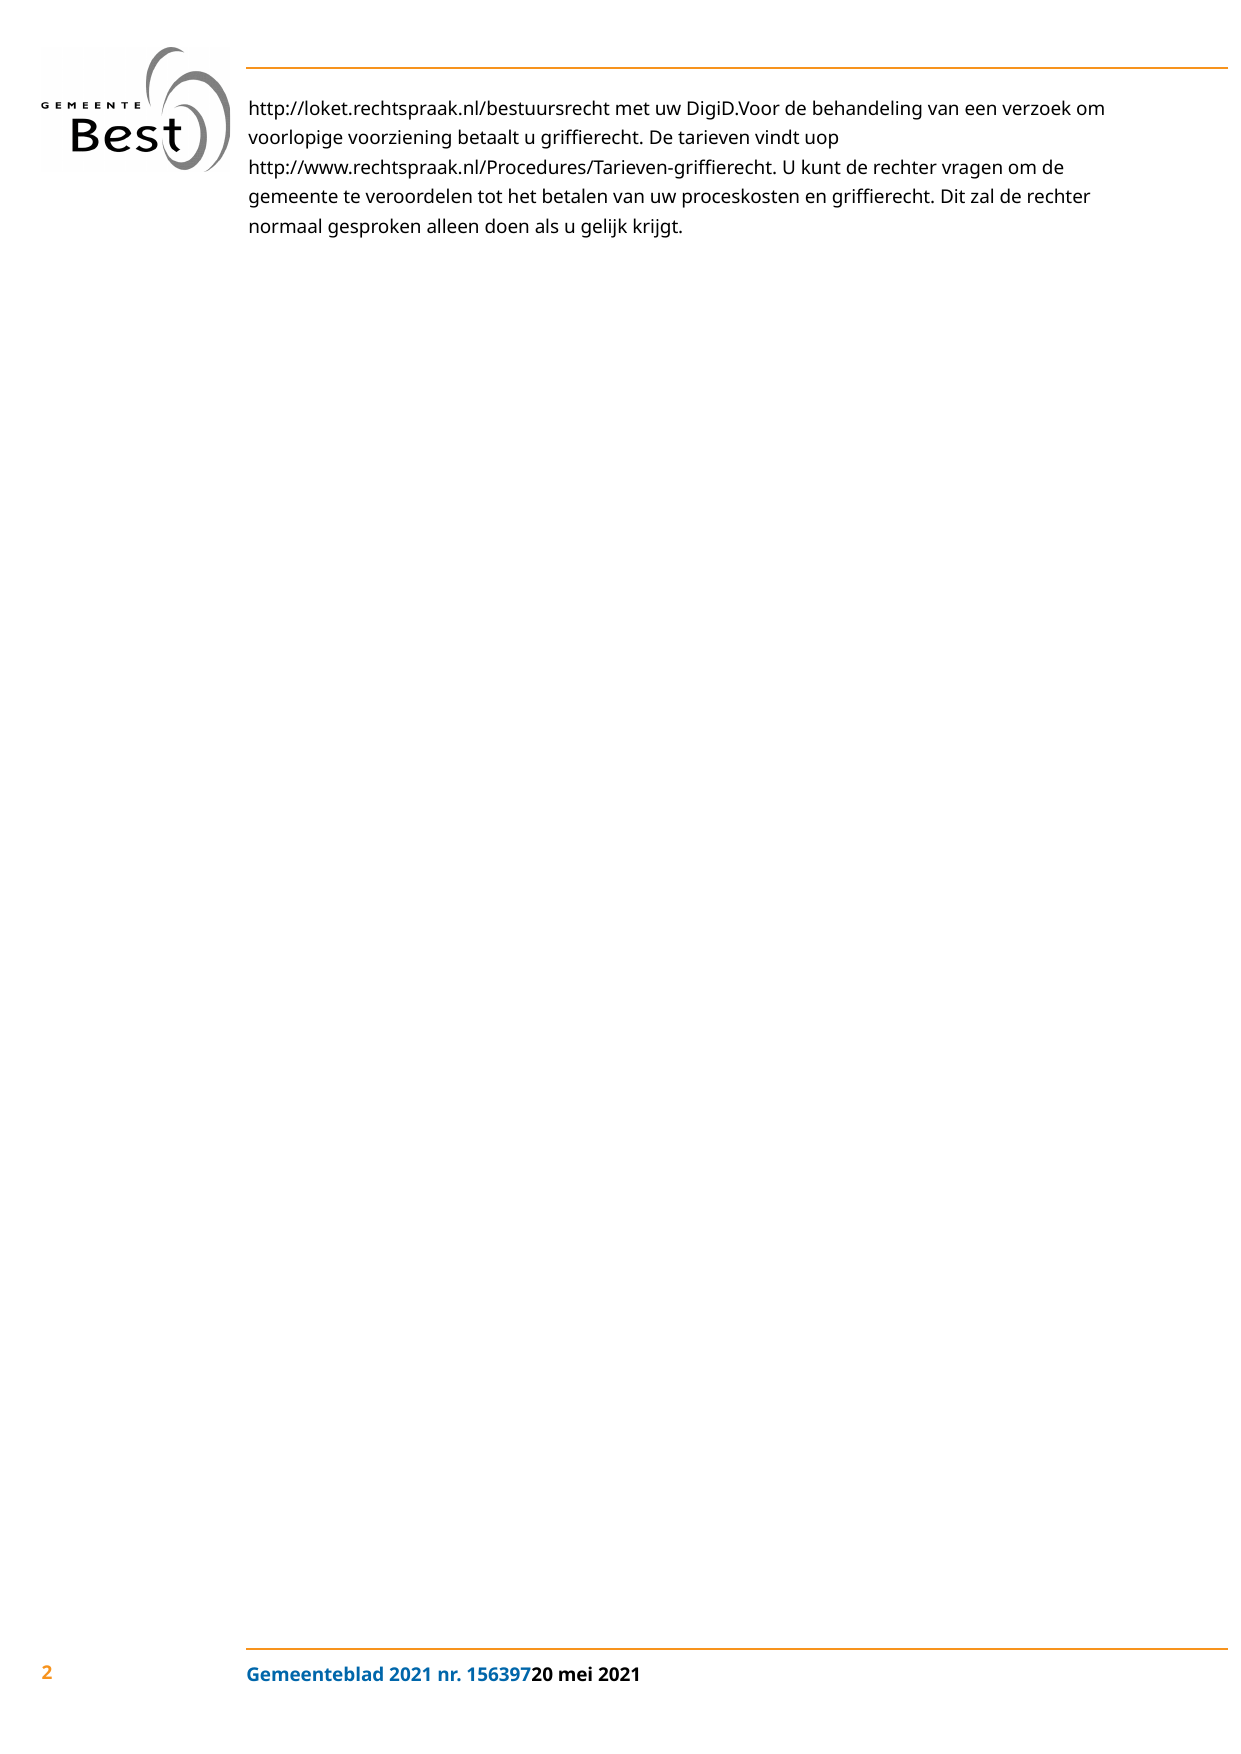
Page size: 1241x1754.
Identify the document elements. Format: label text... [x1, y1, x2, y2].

picture [41, 47, 231, 172]
text http://loket.rechtspraak.nl/bestuursrecht met uw DigiD.Voor de behandeling van een verzoek om voorlopige voorziening betaalt u griffierecht. De tarieven vindt uop http://www.rechtspraak.nl/Procedures/Tarieven-griffierecht. U kunt de rechter vragen om de gemeente te veroordelen tot het betalen van uw proceskosten en griffierecht. Dit zal de rechter normaal gesproken alleen doen als u gelijk krijgt. [248, 95, 1152, 239]
